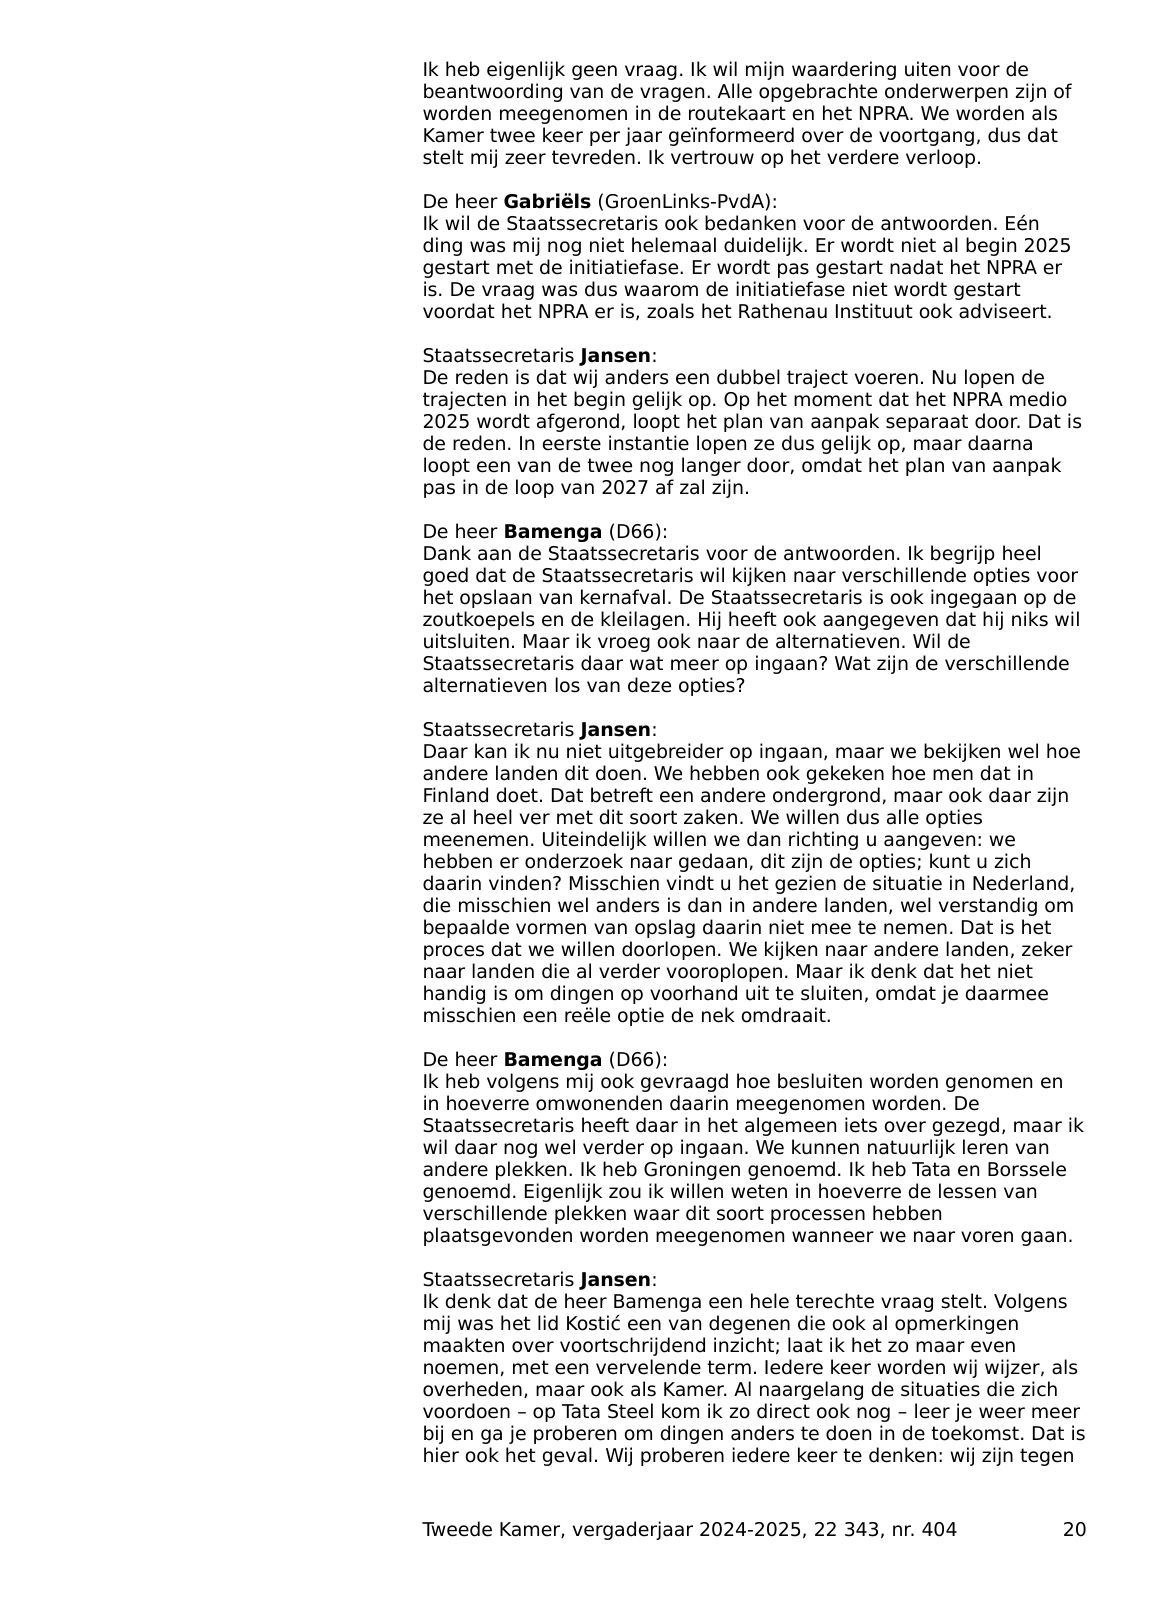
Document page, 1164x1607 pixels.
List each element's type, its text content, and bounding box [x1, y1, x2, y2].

text De heer Gabriëls (GroenLinks-PvdA): [422, 191, 1087, 213]
text Staatssecretaris Jansen: [422, 345, 1087, 367]
text Staatssecretaris Jansen: [422, 719, 1087, 741]
text Ik heb volgens mij ook gevraagd hoe besluiten worden genomen en in hoeverre omwonenden daarin meegenomen worden. De Staatssecretaris heeft daar in het algemeen iets over gezegd, maar ik wil daar nog wel verder op ingaan. We kunnen natuurlijk leren van andere plekken. Ik heb Groningen genoemd. Ik heb Tata en Borssele genoemd. Eigenlijk zou ik willen weten in hoeverre de lessen van verschillende plekken waar dit soort processen hebben plaatsgevonden worden meegenomen wanneer we naar voren gaan. [422, 1071, 1087, 1247]
text Daar kan ik nu niet uitgebreider op ingaan, maar we bekijken wel hoe andere landen dit doen. We hebben ook gekeken hoe men dat in Finland doet. Dat betreft een andere ondergrond, maar ook daar zijn ze al heel ver met dit soort zaken. We willen dus alle opties meenemen. Uiteindelijk willen we dan richting u aangeven: we hebben er onderzoek naar gedaan, dit zijn de opties; kunt u zich daarin vinden? Misschien vindt u het gezien de situatie in Nederland, die misschien wel anders is dan in andere landen, wel verstandig om bepaalde vormen van opslag daarin niet mee te nemen. Dat is het proces dat we willen doorlopen. We kijken naar andere landen, zeker naar landen die al verder vooroplopen. Maar ik denk dat het niet handig is om dingen op voorhand uit te sluiten, omdat je daarmee misschien een reële optie de nek omdraait. [422, 741, 1087, 1027]
text Ik denk dat de heer Bamenga een hele terechte vraag stelt. Volgens mij was het lid Kostić een van degenen die ook al opmerkingen maakten over voortschrijdend inzicht; laat ik het zo maar even noemen, met een vervelende term. Iedere keer worden wij wijzer, als overheden, maar ook als Kamer. Al naargelang de situaties die zich voordoen – op Tata Steel kom ik zo direct ook nog – leer je weer meer bij en ga je proberen om dingen anders te doen in de toekomst. Dat is hier ook het geval. Wij proberen iedere keer te denken: wij zijn tegen [422, 1291, 1087, 1467]
text Staatssecretaris Jansen: [422, 1269, 1087, 1291]
text De heer Bamenga (D66): [422, 1049, 1087, 1071]
text Ik wil de Staatssecretaris ook bedanken voor de antwoorden. Eén ding was mij nog niet helemaal duidelijk. Er wordt niet al begin 2025 gestart met de initiatiefase. Er wordt pas gestart nadat het NPRA er is. De vraag was dus waarom de initiatiefase niet wordt gestart voordat het NPRA er is, zoals het Rathenau Instituut ook adviseert. [422, 213, 1087, 323]
text De heer Bamenga (D66): [422, 521, 1087, 543]
text Ik heb eigenlijk geen vraag. Ik wil mijn waardering uiten voor de beantwoording van de vragen. Alle opgebrachte onderwerpen zijn of worden meegenomen in de routekaart en het NPRA. We worden als Kamer twee keer per jaar geïnformeerd over de voortgang, dus dat stelt mij zeer tevreden. Ik vertrouw op het verdere verloop. [422, 59, 1087, 169]
text De reden is dat wij anders een dubbel traject voeren. Nu lopen de trajecten in het begin gelijk op. Op het moment dat het NPRA medio 2025 wordt afgerond, loopt het plan van aanpak separaat door. Dat is de reden. In eerste instantie lopen ze dus gelijk op, maar daarna loopt een van de twee nog langer door, omdat het plan van aanpak pas in de loop van 2027 af zal zijn. [422, 367, 1087, 499]
text Dank aan de Staatssecretaris voor de antwoorden. Ik begrijp heel goed dat de Staatssecretaris wil kijken naar verschillende opties voor het opslaan van kernafval. De Staatssecretaris is ook ingegaan op de zoutkoepels en de kleilagen. Hij heeft ook aangegeven dat hij niks wil uitsluiten. Maar ik vroeg ook naar de alternatieven. Wil de Staatssecretaris daar wat meer op ingaan? Wat zijn de verschillende alternatieven los van deze opties? [422, 543, 1087, 697]
